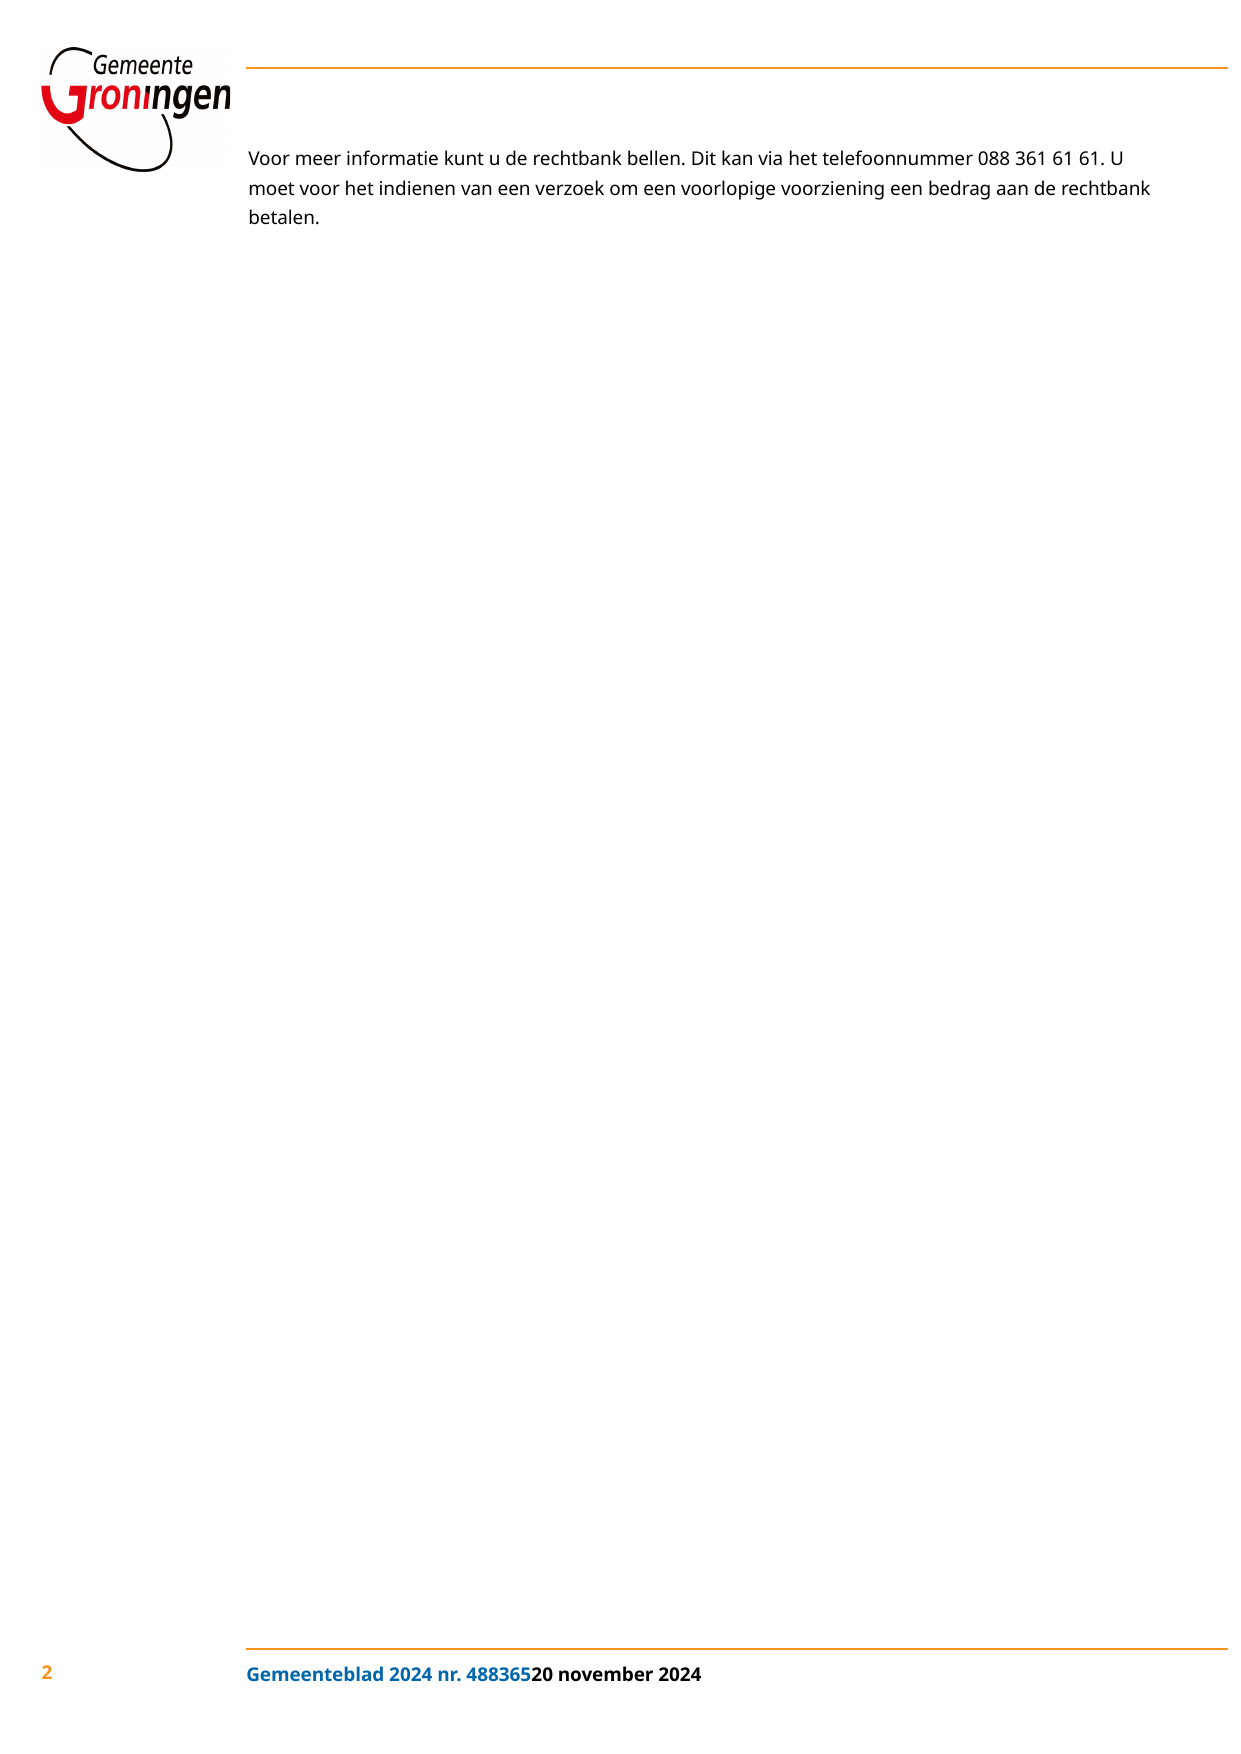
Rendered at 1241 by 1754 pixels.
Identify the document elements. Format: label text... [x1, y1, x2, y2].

picture [41, 47, 231, 172]
text Voor meer informatie kunt u de rechtbank bellen. Dit kan via het telefoonnummer 088 361 61 61. U moet voor het indienen van een verzoek om een voorlopige voorziening een bedrag aan de rechtbank betalen. [248, 145, 1152, 230]
